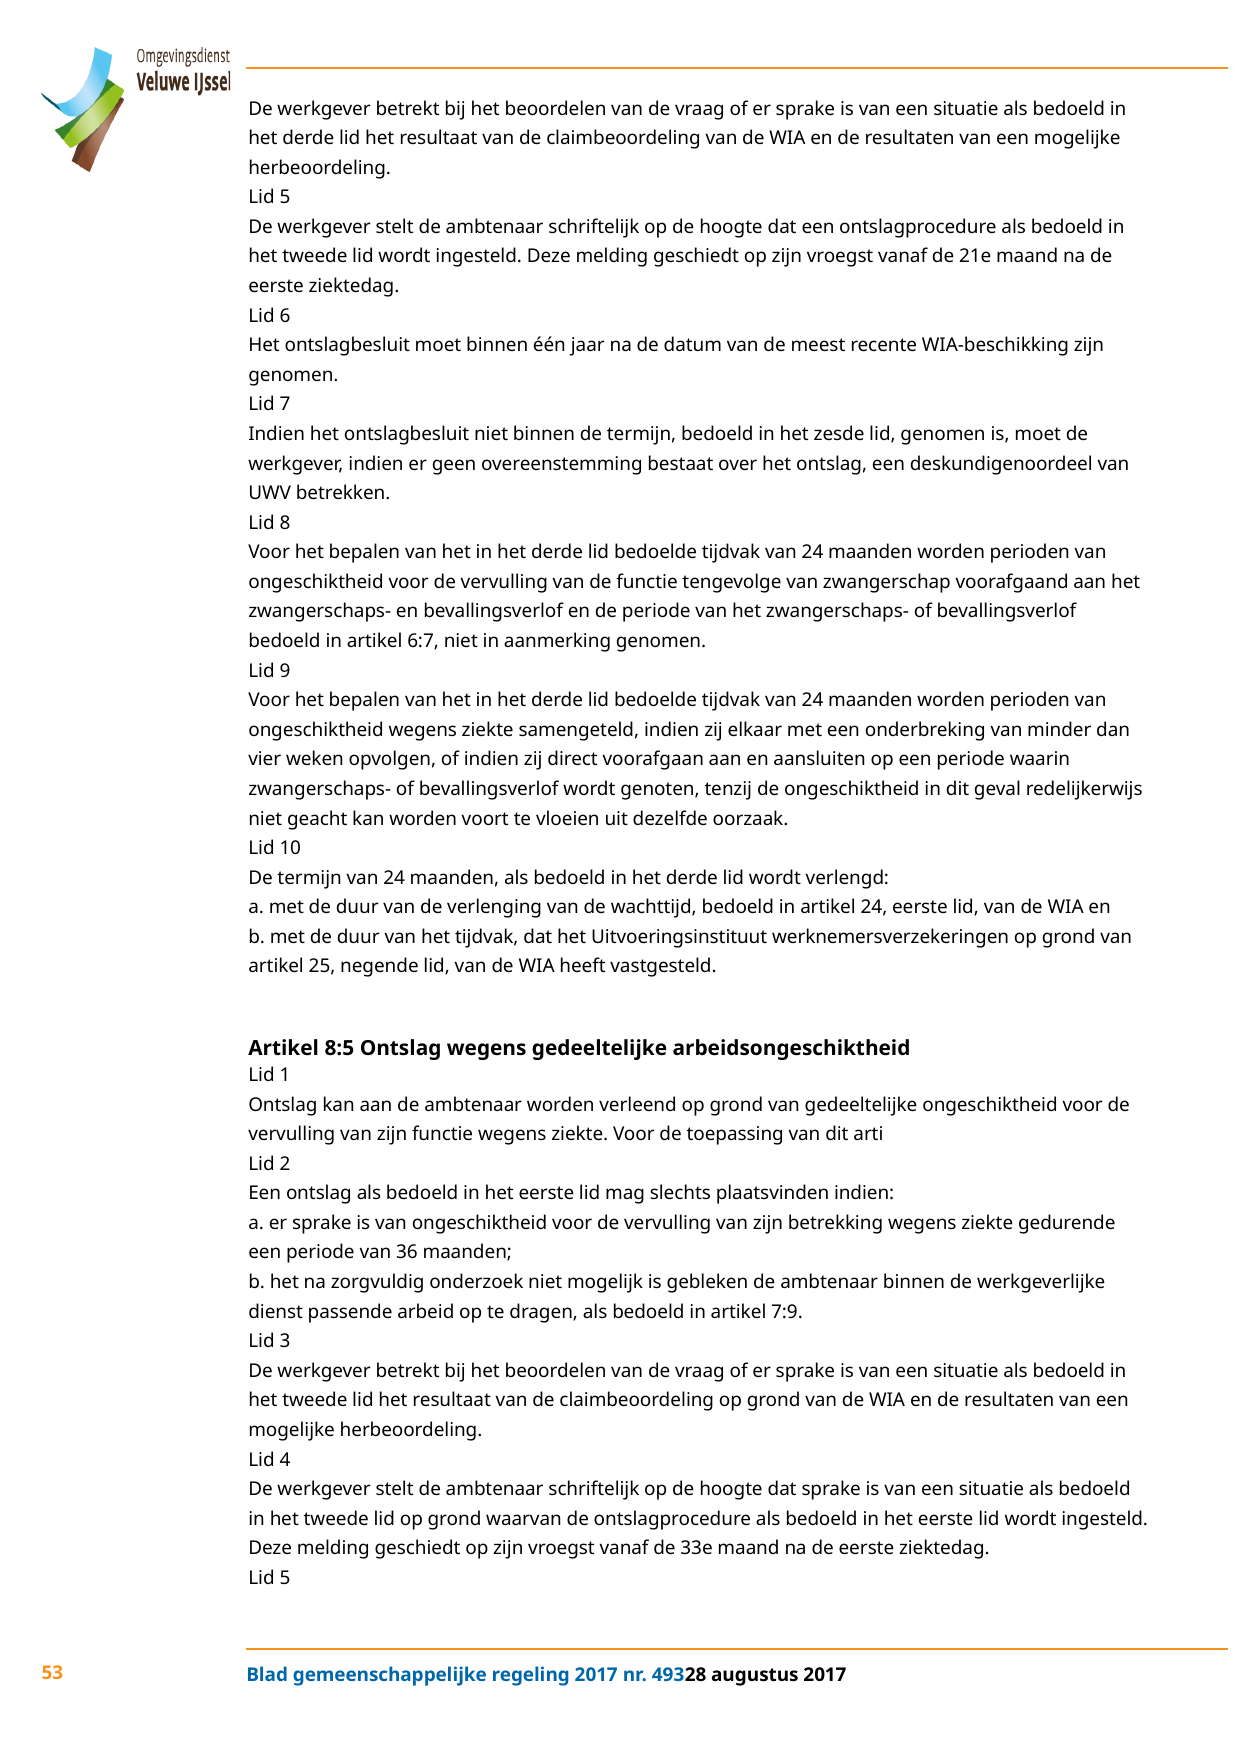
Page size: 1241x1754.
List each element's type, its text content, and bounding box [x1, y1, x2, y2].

text a. met de duur van de verlenging van de wachttijd, bedoeld in artikel 24, eerste lid, van de WIA en [248, 893, 1152, 919]
text Artikel 8:5 Ontslag wegens gedeeltelijke arbeidsongeschiktheid [248, 1033, 1152, 1061]
text Een ontslag als bedoeld in het eerste lid mag slechts plaatsvinden indien: [248, 1179, 1152, 1205]
picture [41, 47, 231, 172]
text Lid 9 [248, 657, 1152, 683]
text Voor het bepalen van het in het derde lid bedoelde tijdvak van 24 maanden worden perioden van ongeschiktheid wegens ziekte samengeteld, indien zij elkaar met een onderbreking van minder dan vier weken opvolgen, of indien zij direct voorafgaan aan en aansluiten op een periode waarin zwangerschaps- of bevallingsverlof wordt genoten, tenzij de ongeschiktheid in dit geval redelijkerwijs niet geacht kan worden voort te vloeien uit dezelfde oorzaak. [248, 686, 1152, 831]
text Lid 8 [248, 509, 1152, 535]
text Ontslag kan aan de ambtenaar worden verleend op grond van gedeeltelijke ongeschiktheid voor de vervulling van zijn functie wegens ziekte. Voor de toepassing van dit arti [248, 1091, 1152, 1146]
text De werkgever stelt de ambtenaar schriftelijk op de hoogte dat een ontslagprocedure als bedoeld in het tweede lid wordt ingesteld. Deze melding geschiedt op zijn vroegst vanaf de 21e maand na de eerste ziektedag. [248, 213, 1152, 298]
text De werkgever stelt de ambtenaar schriftelijk op de hoogte dat sprake is van een situatie als bedoeld in het tweede lid op grond waarvan de ontslagprocedure als bedoeld in het eerste lid wordt ingesteld. Deze melding geschiedt op zijn vroegst vanaf de 33e maand na de eerste ziektedag. [248, 1475, 1152, 1560]
text De werkgever betrekt bij het beoordelen van de vraag of er sprake is van een situatie als bedoeld in het tweede lid het resultaat van de claimbeoordeling op grond van de WIA en de resultaten van een mogelijke herbeoordeling. [248, 1357, 1152, 1442]
text Lid 10 [248, 834, 1152, 860]
text Lid 2 [248, 1150, 1152, 1176]
text Lid 1 [248, 1061, 1152, 1087]
text Lid 5 [248, 1564, 1152, 1590]
text Lid 6 [248, 302, 1152, 328]
text b. het na zorgvuldig onderzoek niet mogelijk is gebleken de ambtenaar binnen de werkgeverlijke dienst passende arbeid op te dragen, als bedoeld in artikel 7:9. [248, 1268, 1152, 1323]
text Voor het bepalen van het in het derde lid bedoelde tijdvak van 24 maanden worden perioden van ongeschiktheid voor de vervulling van de functie tengevolge van zwangerschap voorafgaand aan het zwangerschaps- en bevallingsverlof en de periode van het zwangerschaps- of bevallingsverlof bedoeld in artikel 6:7, niet in aanmerking genomen. [248, 538, 1152, 653]
text De termijn van 24 maanden, als bedoeld in het derde lid wordt verlengd: [248, 864, 1152, 890]
text b. met de duur van het tijdvak, dat het Uitvoeringsinstituut werknemersverzekeringen op grond van artikel 25, negende lid, van de WIA heeft vastgesteld. [248, 923, 1152, 978]
text Lid 3 [248, 1327, 1152, 1353]
text Indien het ontslagbesluit niet binnen de termijn, bedoeld in het zesde lid, genomen is, moet de werkgever, indien er geen overeenstemming bestaat over het ontslag, een deskundigenoordeel van UWV betrekken. [248, 420, 1152, 505]
text a. er sprake is van ongeschiktheid voor de vervulling van zijn betrekking wegens ziekte gedurende een periode van 36 maanden; [248, 1209, 1152, 1264]
text Lid 4 [248, 1446, 1152, 1471]
text Lid 7 [248, 391, 1152, 416]
text Lid 5 [248, 183, 1152, 209]
text De werkgever betrekt bij het beoordelen van de vraag of er sprake is van een situatie als bedoeld in het derde lid het resultaat van de claimbeoordeling van de WIA en de resultaten van een mogelijke herbeoordeling. [248, 95, 1152, 180]
text Het ontslagbesluit moet binnen één jaar na de datum van de meest recente WIA-beschikking zijn genomen. [248, 331, 1152, 387]
